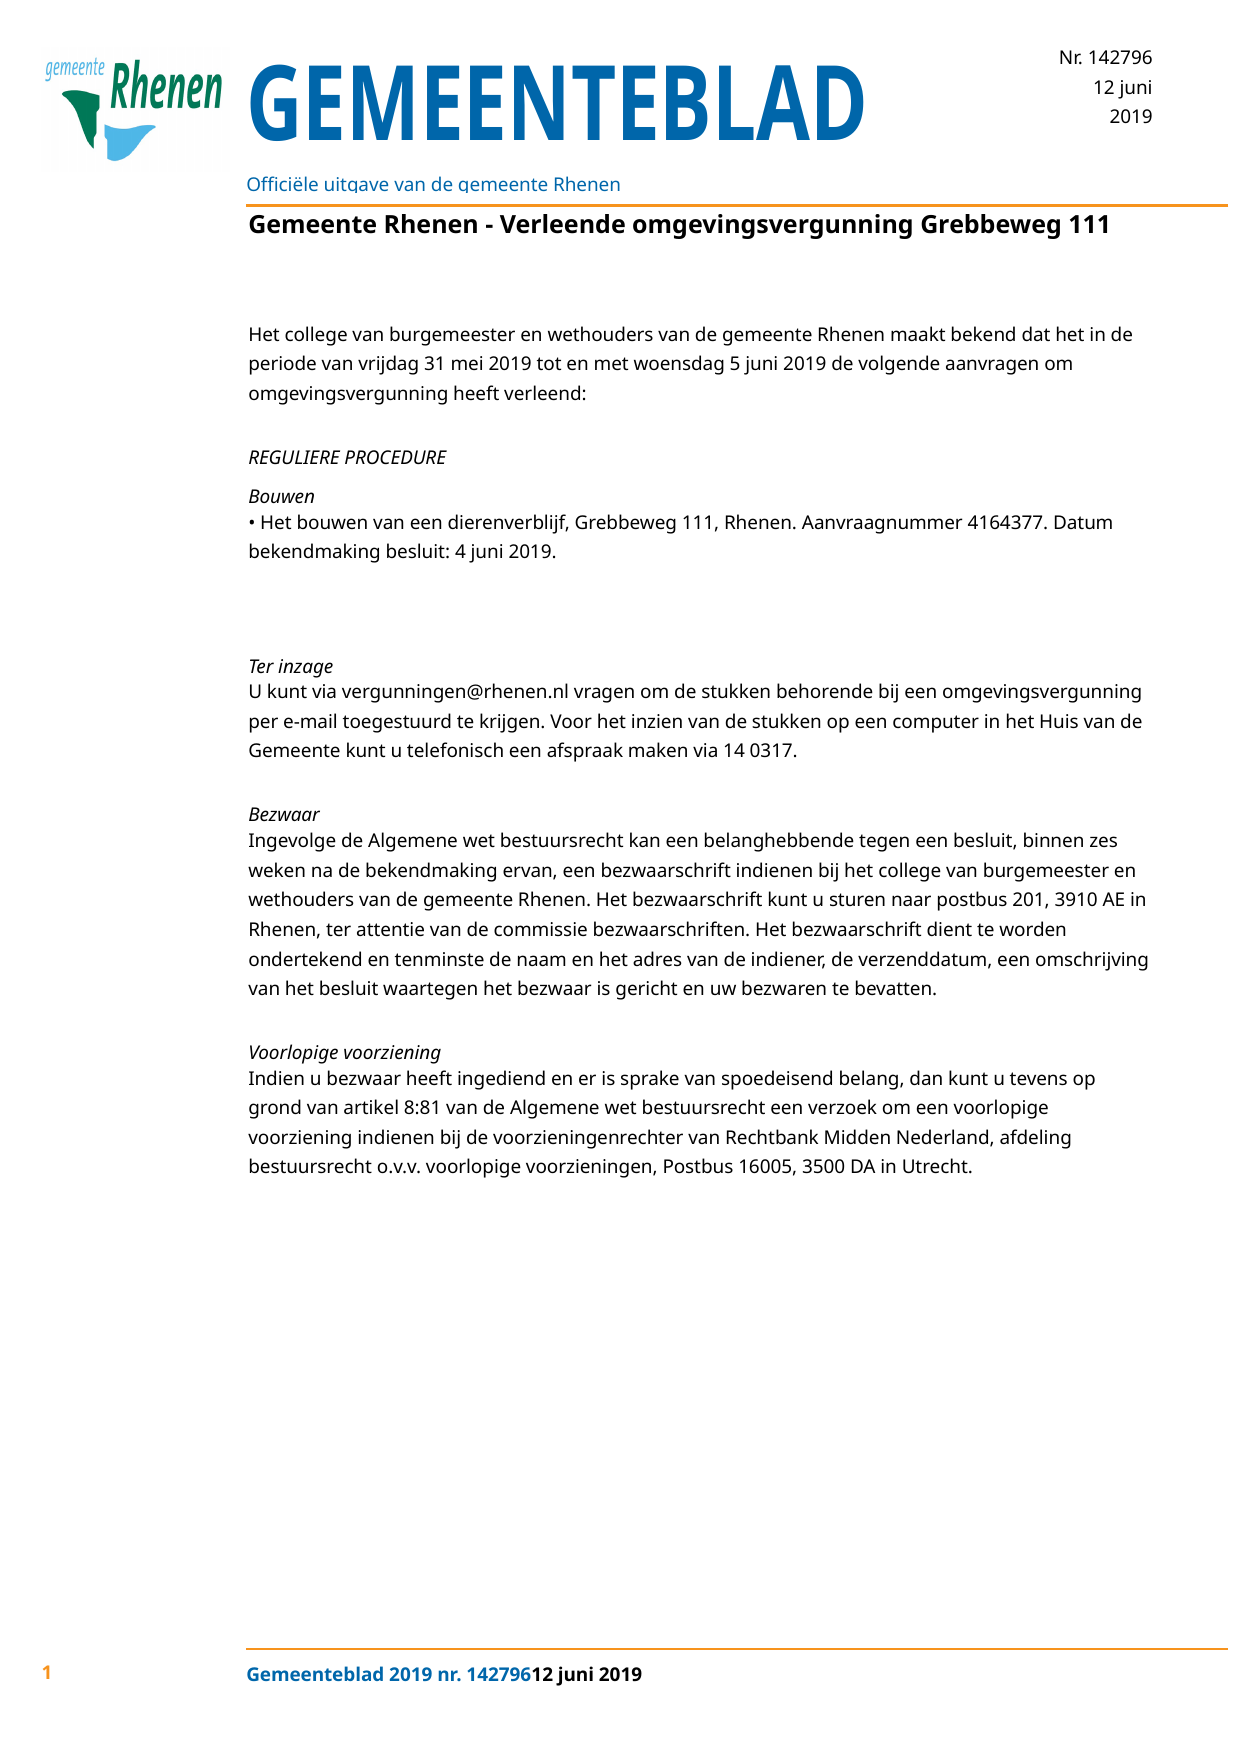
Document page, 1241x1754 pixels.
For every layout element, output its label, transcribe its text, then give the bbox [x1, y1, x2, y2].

text Indien u bezwaar heeft ingediend en er is sprake van spoedeisend belang, dan kunt u tevens op grond van artikel 8:81 van de Algemene wet bestuursrecht een verzoek om een voorlopige voorziening indienen bij de voorzieningenrechter van Rechtbank Midden Nederland, afdeling bestuursrecht o.v.v. voorlopige voorzieningen, Postbus 16005, 3500 DA in Utrecht. [248, 1065, 1152, 1179]
text Bouwen [248, 483, 1152, 509]
text Voorlopige voorziening [248, 1039, 1152, 1065]
text U kunt via vergunningen@rhenen.nl vragen om de stukken behorende bij een omgevingsvergunning per e-mail toegestuurd te krijgen. Voor het inzien van de stukken op een computer in het Huis van de Gemeente kunt u telefonisch een afspraak maken via 14 0317. [248, 678, 1152, 763]
text Gemeente Rhenen - Verleende omgevingsvergunning Grebbeweg 111 [248, 207, 1152, 241]
text REGULIERE PROCEDURE [248, 444, 1152, 469]
text Het college van burgemeester en wethouders van de gemeente Rhenen maakt bekend dat het in de periode van vrijdag 31 mei 2019 tot en met woensdag 5 juni 2019 de volgende aanvragen om omgevingsvergunning heeft verleend: [248, 321, 1152, 406]
picture [41, 47, 231, 172]
text Ter inzage [248, 653, 1152, 678]
text Bezwaar [248, 802, 1152, 827]
text • Het bouwen van een dierenverblijf, Grebbeweg 111, Rhenen. Aanvraagnummer 4164377. Datum bekendmaking besluit: 4 juni 2019. [248, 509, 1152, 564]
text Ingevolge de Algemene wet bestuursrecht kan een belanghebbende tegen een besluit, binnen zes weken na de bekendmaking ervan, een bezwaarschrift indienen bij het college van burgemeester en wethouders van de gemeente Rhenen. Het bezwaarschrift kunt u sturen naar postbus 201, 3910 AE in Rhenen, ter attentie van de commissie bezwaarschriften. Het bezwaarschrift dient te worden ondertekend en tenminste de naam en het adres van de indiener, de verzenddatum, een omschrijving van het besluit waartegen het bezwaar is gericht en uw bezwaren te bevatten. [248, 827, 1152, 1001]
